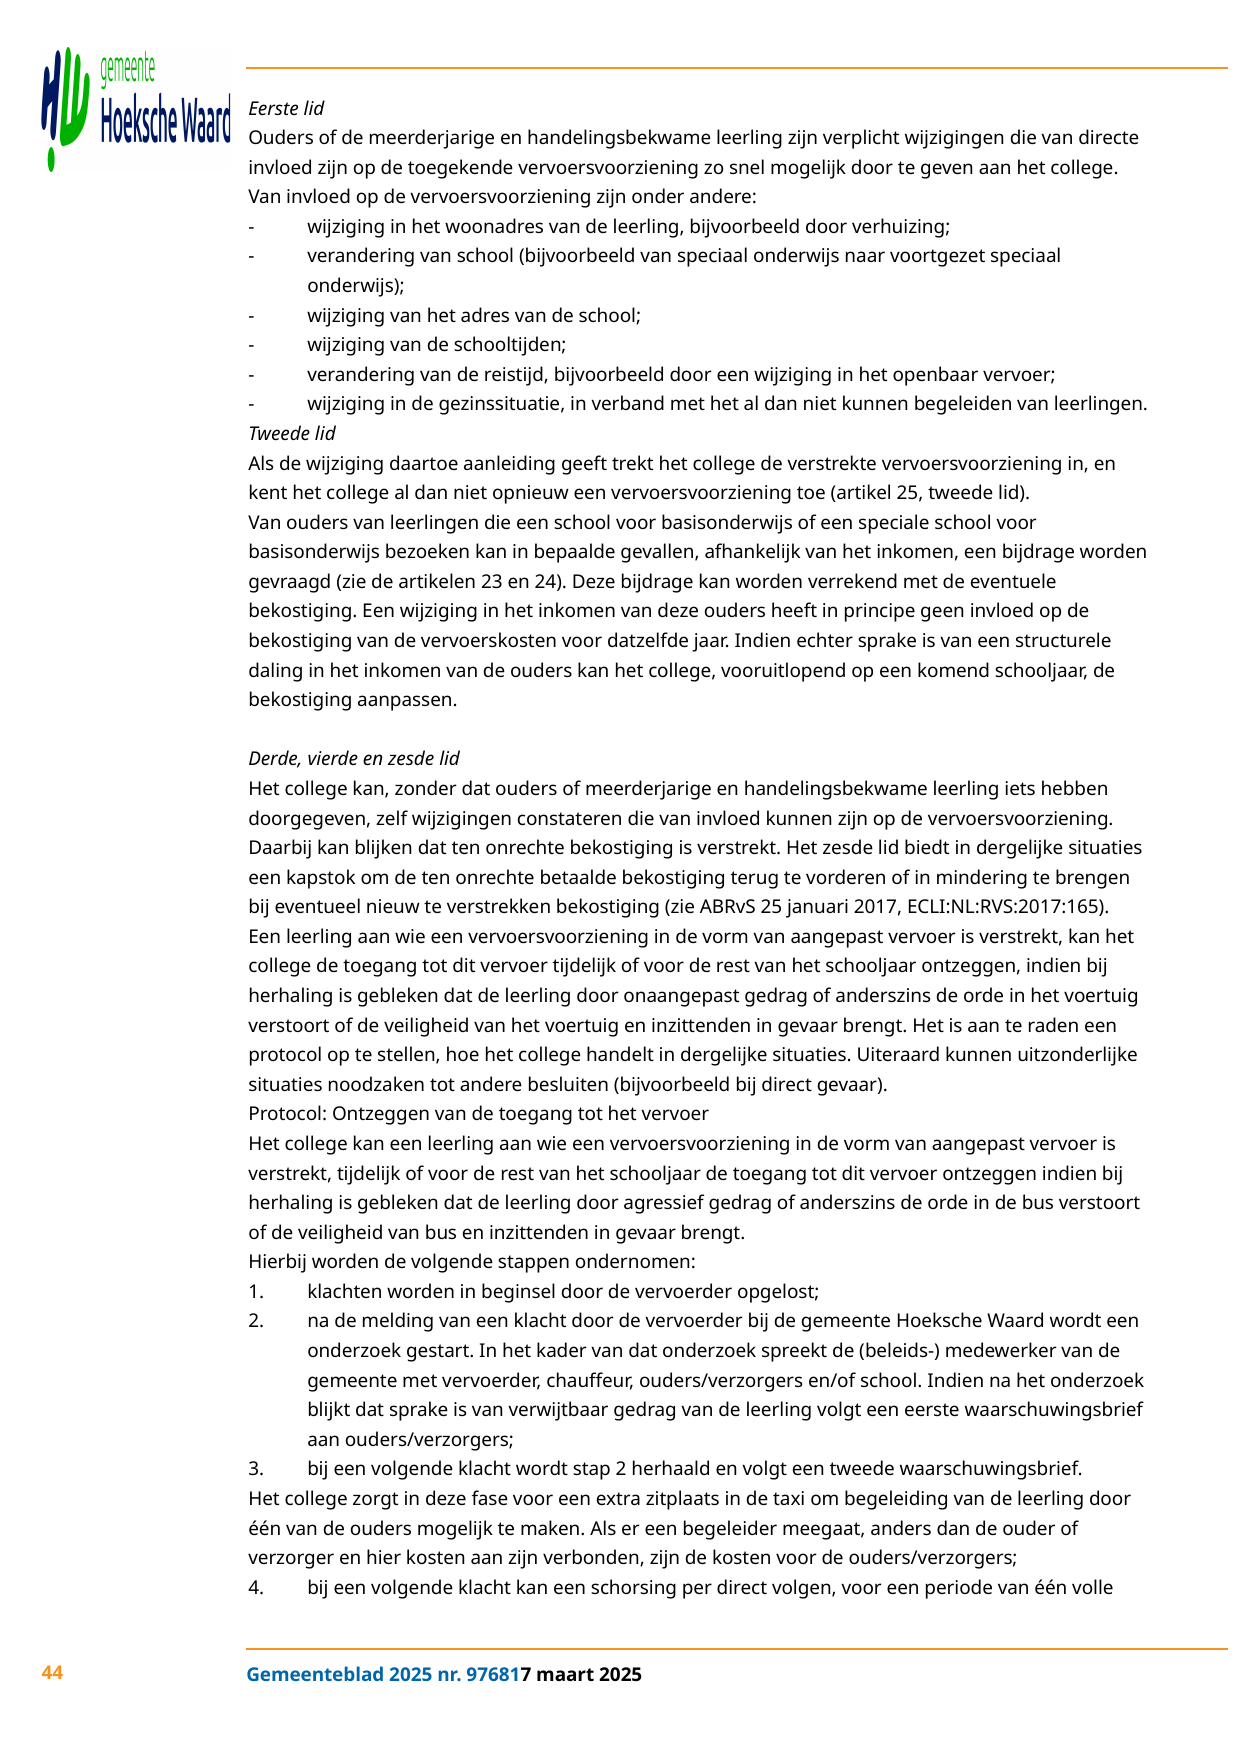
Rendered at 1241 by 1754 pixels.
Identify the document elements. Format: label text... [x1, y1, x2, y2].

text Als de wijziging daartoe aanleiding geeft trekt het college de verstrekte vervoersvoorziening in, en kent het college al dan niet opnieuw een vervoersvoorziening toe (artikel 25, tweede lid). [248, 450, 1152, 505]
picture [41, 47, 231, 172]
text Hierbij worden de volgende stappen ondernomen: [248, 1248, 1152, 1274]
text Het college kan, zonder dat ouders of meerderjarige en handelingsbekwame leerling iets hebben doorgegeven, zelf wijzigingen constateren die van invloed kunnen zijn op de vervoersvoorziening. Daarbij kan blijken dat ten onrechte bekostiging is verstrekt. Het zesde lid biedt in dergelijke situaties een kapstok om de ten onrechte betaalde bekostiging terug te vorderen of in mindering te brengen bij eventueel nieuw te verstrekken bekostiging (zie ABRvS 25 januari 2017, ECLI:NL:RVS:2017:165). [248, 775, 1152, 919]
list wijziging van de schooltijden; [248, 331, 1152, 357]
text Ouders of de meerderjarige en handelingsbekwame leerling zijn verplicht wijzigingen die van directe invloed zijn op de toegekende vervoersvoorziening zo snel mogelijk door te geven aan het college. [248, 124, 1152, 180]
text Het college zorgt in deze fase voor een extra zitplaats in de taxi om begeleiding van de leerling door één van de ouders mogelijk te maken. Als er een begeleider meegaat, anders dan de ouder of verzorger en hier kosten aan zijn verbonden, zijn de kosten voor de ouders/verzorgers; [248, 1485, 1152, 1570]
list bij een volgende klacht wordt stap 2 herhaald en volgt een tweede waarschuwingsbrief. [248, 1456, 1152, 1481]
list wijziging in het woonadres van de leerling, bijvoorbeeld door verhuizing; [248, 213, 1152, 239]
text Protocol: Ontzeggen van de toegang tot het vervoer [248, 1101, 1152, 1126]
text Een leerling aan wie een vervoersvoorziening in de vorm van aangepast vervoer is verstrekt, kan het college de toegang tot dit vervoer tijdelijk of voor de rest van het schooljaar ontzeggen, indien bij herhaling is gebleken dat de leerling door onaangepast gedrag of anderszins de orde in het voertuig verstoort of de veiligheid van het voertuig en inzittenden in gevaar brengt. Het is aan te raden een protocol op te stellen, hoe het college handelt in dergelijke situaties. Uiteraard kunnen uitzonderlijke situaties noodzaken tot andere besluiten (bijvoorbeeld bij direct gevaar). [248, 923, 1152, 1097]
text Van ouders van leerlingen die een school voor basisonderwijs of een speciale school voor basisonderwijs bezoeken kan in bepaalde gevallen, afhankelijk van het inkomen, een bijdrage worden gevraagd (zie de artikelen 23 en 24). Deze bijdrage kan worden verrekend met de eventuele bekostiging. Een wijziging in het inkomen van deze ouders heeft in principe geen invloed op de bekostiging van de vervoerskosten voor datzelfde jaar. Indien echter sprake is van een structurele daling in het inkomen van de ouders kan het college, vooruitlopend op een komend schooljaar, de bekostiging aanpassen. [248, 509, 1152, 712]
list bij een volgende klacht kan een schorsing per direct volgen, voor een periode van één volle [248, 1574, 1152, 1600]
list na de melding van een klacht door de vervoerder bij de gemeente Hoeksche Waard wordt een onderzoek gestart. In het kader van dat onderzoek spreekt de (beleids-) medewerker van de gemeente met vervoerder, chauffeur, ouders/verzorgers en/of school. Indien na het onderzoek blijkt dat sprake is van verwijtbaar gedrag van de leerling volgt een eerste waarschuwingsbrief aan ouders/verzorgers; [248, 1308, 1152, 1452]
text Van invloed op de vervoersvoorziening zijn onder andere: [248, 183, 1152, 209]
text Tweede lid [248, 420, 1152, 446]
list wijziging van het adres van de school; [248, 302, 1152, 328]
text Derde, vierde en zesde lid [248, 746, 1152, 771]
list verandering van de reistijd, bijvoorbeeld door een wijziging in het openbaar vervoer; [248, 361, 1152, 387]
text Eerste lid [248, 95, 1152, 121]
list verandering van school (bijvoorbeeld van speciaal onderwijs naar voortgezet speciaal onderwijs); [248, 243, 1152, 298]
list wijziging in de gezinssituatie, in verband met het al dan niet kunnen begeleiden van leerlingen. [248, 391, 1152, 416]
list klachten worden in beginsel door de vervoerder opgelost; [248, 1278, 1152, 1304]
text Het college kan een leerling aan wie een vervoersvoorziening in de vorm van aangepast vervoer is verstrekt, tijdelijk of voor de rest van het schooljaar de toegang tot dit vervoer ontzeggen indien bij herhaling is gebleken dat de leerling door agressief gedrag of anderszins de orde in de bus verstoort of de veiligheid van bus en inzittenden in gevaar brengt. [248, 1130, 1152, 1245]
